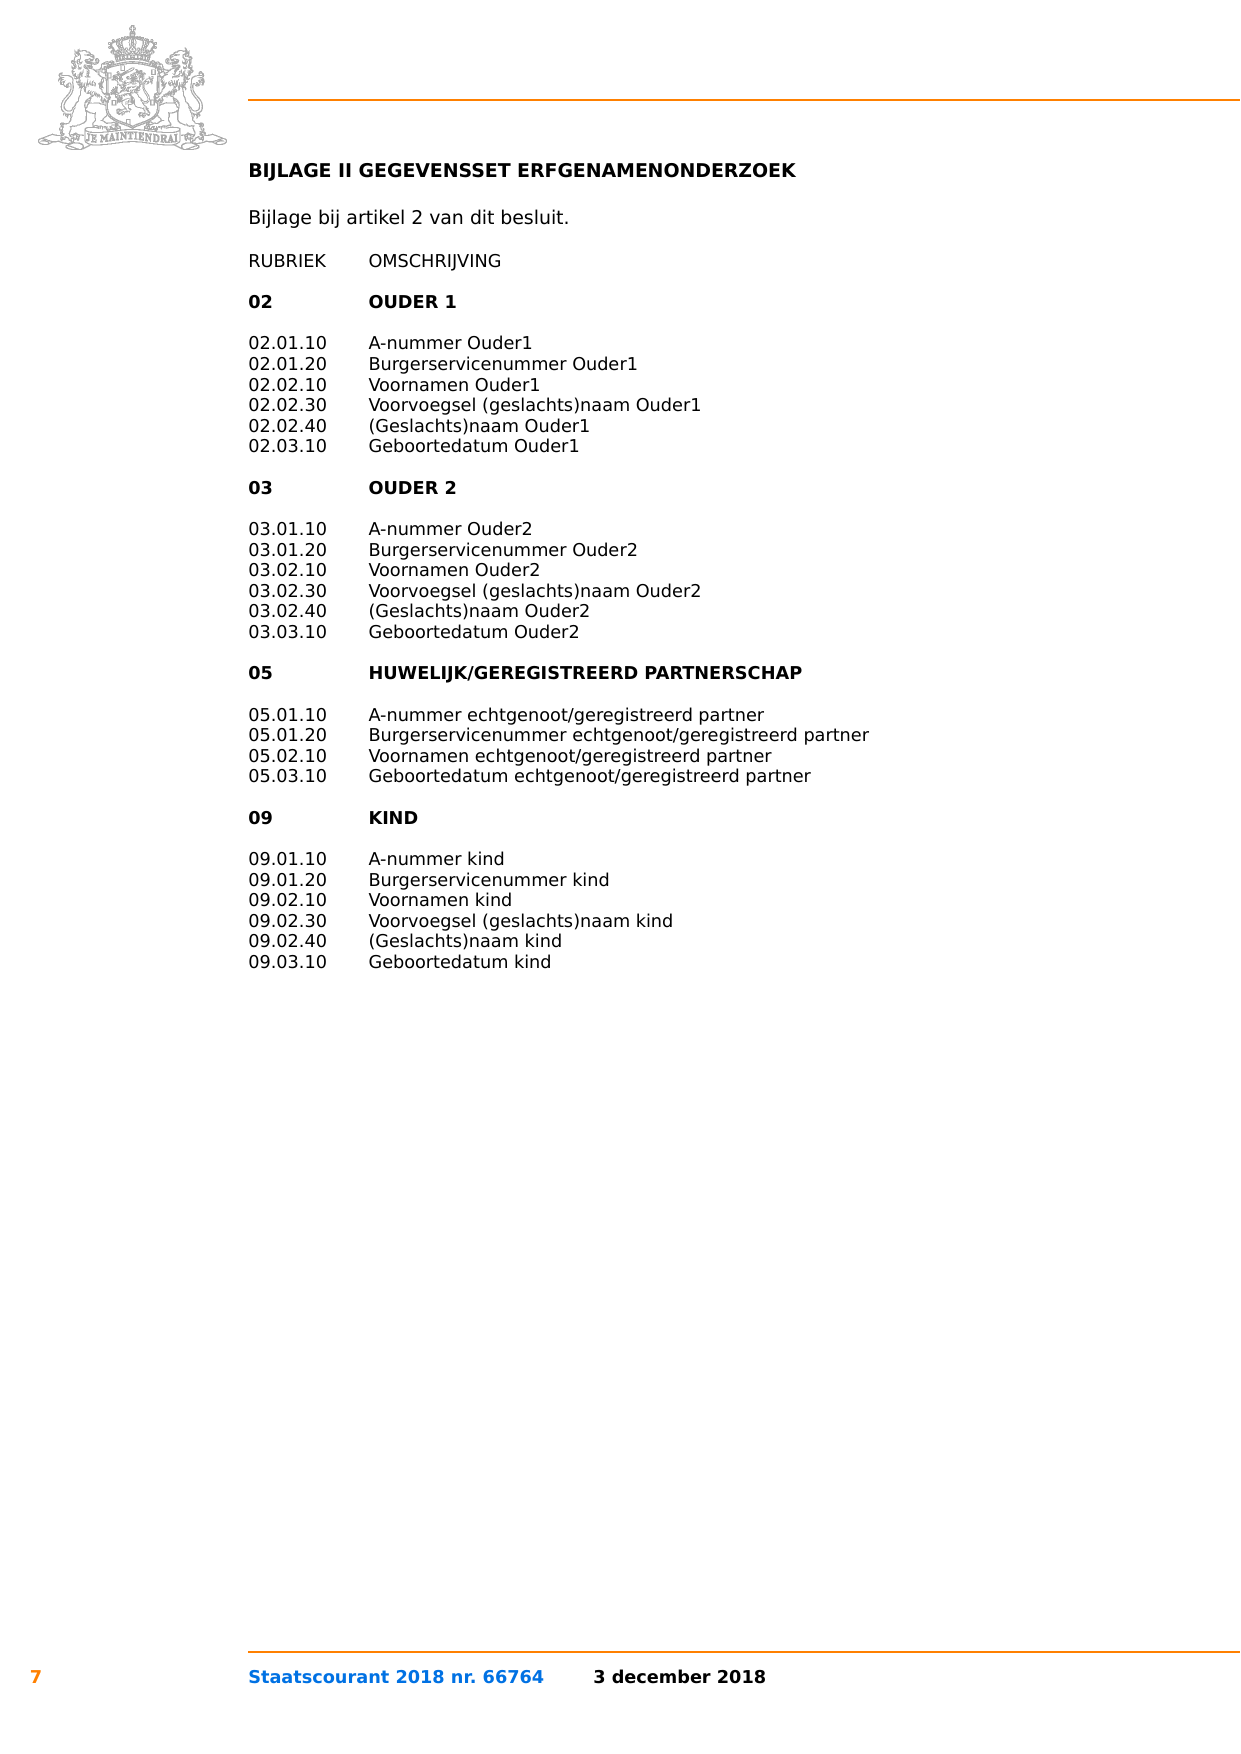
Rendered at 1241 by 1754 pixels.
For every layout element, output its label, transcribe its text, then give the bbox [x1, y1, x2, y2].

table_cell 09 [248, 808, 362, 828]
table_cell A-nummer echtgenoot/geregistreerd partner [363, 705, 1163, 725]
table_cell [363, 643, 1163, 663]
table_cell Voornamen echtgenoot/geregistreerd partner [363, 746, 1163, 766]
table_header OMSCHRIJVING [363, 251, 1163, 271]
table_cell Voorvoegsel (geslachts)naam kind [363, 911, 1163, 931]
table_cell Geboortedatum Ouder1 [363, 436, 1163, 457]
table_cell [363, 457, 1163, 478]
picture [38, 25, 227, 150]
table_cell [363, 787, 1163, 808]
table_cell [248, 271, 362, 292]
table_cell 05.02.10 [248, 746, 362, 766]
table_cell (Geslachts)naam Ouder2 [363, 601, 1163, 622]
table_cell Voornamen Ouder2 [363, 560, 1163, 581]
table_cell Geboortedatum echtgenoot/geregistreerd partner [363, 766, 1163, 787]
table_cell A-nummer Ouder1 [363, 333, 1163, 354]
table_cell [248, 787, 362, 808]
table_cell 09.02.40 [248, 931, 362, 952]
table_cell [248, 684, 362, 704]
table_cell Voornamen Ouder1 [363, 375, 1163, 395]
table_cell 03.02.30 [248, 581, 362, 601]
table_cell [363, 271, 1163, 292]
table_cell Burgerservicenummer Ouder1 [363, 354, 1163, 374]
table_cell 03.01.10 [248, 519, 362, 539]
table_cell Burgerservicenummer Ouder2 [363, 540, 1163, 560]
subtitle BIJLAGE II GEGEVENSSET ERFGENAMENONDERZOEK [248, 160, 1163, 182]
table_cell KIND [363, 808, 1163, 828]
table_cell 03.02.10 [248, 560, 362, 581]
table_cell Geboortedatum Ouder2 [363, 622, 1163, 643]
table_cell [248, 313, 362, 333]
table_cell 02.02.10 [248, 375, 362, 395]
table_cell 09.01.20 [248, 870, 362, 890]
table_cell 03.01.20 [248, 540, 362, 560]
table_cell HUWELIJK/GEREGISTREERD PARTNERSCHAP [363, 663, 1163, 684]
table_cell 02.02.30 [248, 395, 362, 416]
text Bijlage bij artikel 2 van dit besluit. [248, 207, 1163, 229]
table_cell A-nummer kind [363, 849, 1163, 869]
table_cell 03 [248, 478, 362, 498]
table_cell 05 [248, 663, 362, 684]
table_cell 03.02.40 [248, 601, 362, 622]
table_cell 02.02.40 [248, 416, 362, 436]
table_cell OUDER 2 [363, 478, 1163, 498]
table_cell 05.01.20 [248, 725, 362, 746]
table_cell 09.02.10 [248, 890, 362, 911]
table_cell 05.03.10 [248, 766, 362, 787]
table_cell 09.03.10 [248, 952, 362, 973]
table_cell [248, 498, 362, 519]
table_cell OUDER 1 [363, 292, 1163, 313]
table_cell [248, 643, 362, 663]
table_cell (Geslachts)naam kind [363, 931, 1163, 952]
table_cell Voorvoegsel (geslachts)naam Ouder1 [363, 395, 1163, 416]
table_cell A-nummer Ouder2 [363, 519, 1163, 539]
table_cell Burgerservicenummer kind [363, 870, 1163, 890]
table_cell 02 [248, 292, 362, 313]
table_cell 02.01.20 [248, 354, 362, 374]
table_cell Voorvoegsel (geslachts)naam Ouder2 [363, 581, 1163, 601]
table_cell [363, 684, 1163, 704]
table_cell 03.03.10 [248, 622, 362, 643]
table_cell 02.03.10 [248, 436, 362, 457]
table_cell [363, 313, 1163, 333]
table_cell 09.02.30 [248, 911, 362, 931]
table_cell [248, 457, 362, 478]
table_cell 05.01.10 [248, 705, 362, 725]
table_cell Voornamen kind [363, 890, 1163, 911]
table_header RUBRIEK [248, 251, 362, 271]
table_cell 09.01.10 [248, 849, 362, 869]
table_cell (Geslachts)naam Ouder1 [363, 416, 1163, 436]
table_cell [363, 498, 1163, 519]
table_cell Burgerservicenummer echtgenoot/geregistreerd partner [363, 725, 1163, 746]
table_cell 02.01.10 [248, 333, 362, 354]
table_cell [248, 828, 362, 849]
table_cell Geboortedatum kind [363, 952, 1163, 973]
table_cell [363, 828, 1163, 849]
